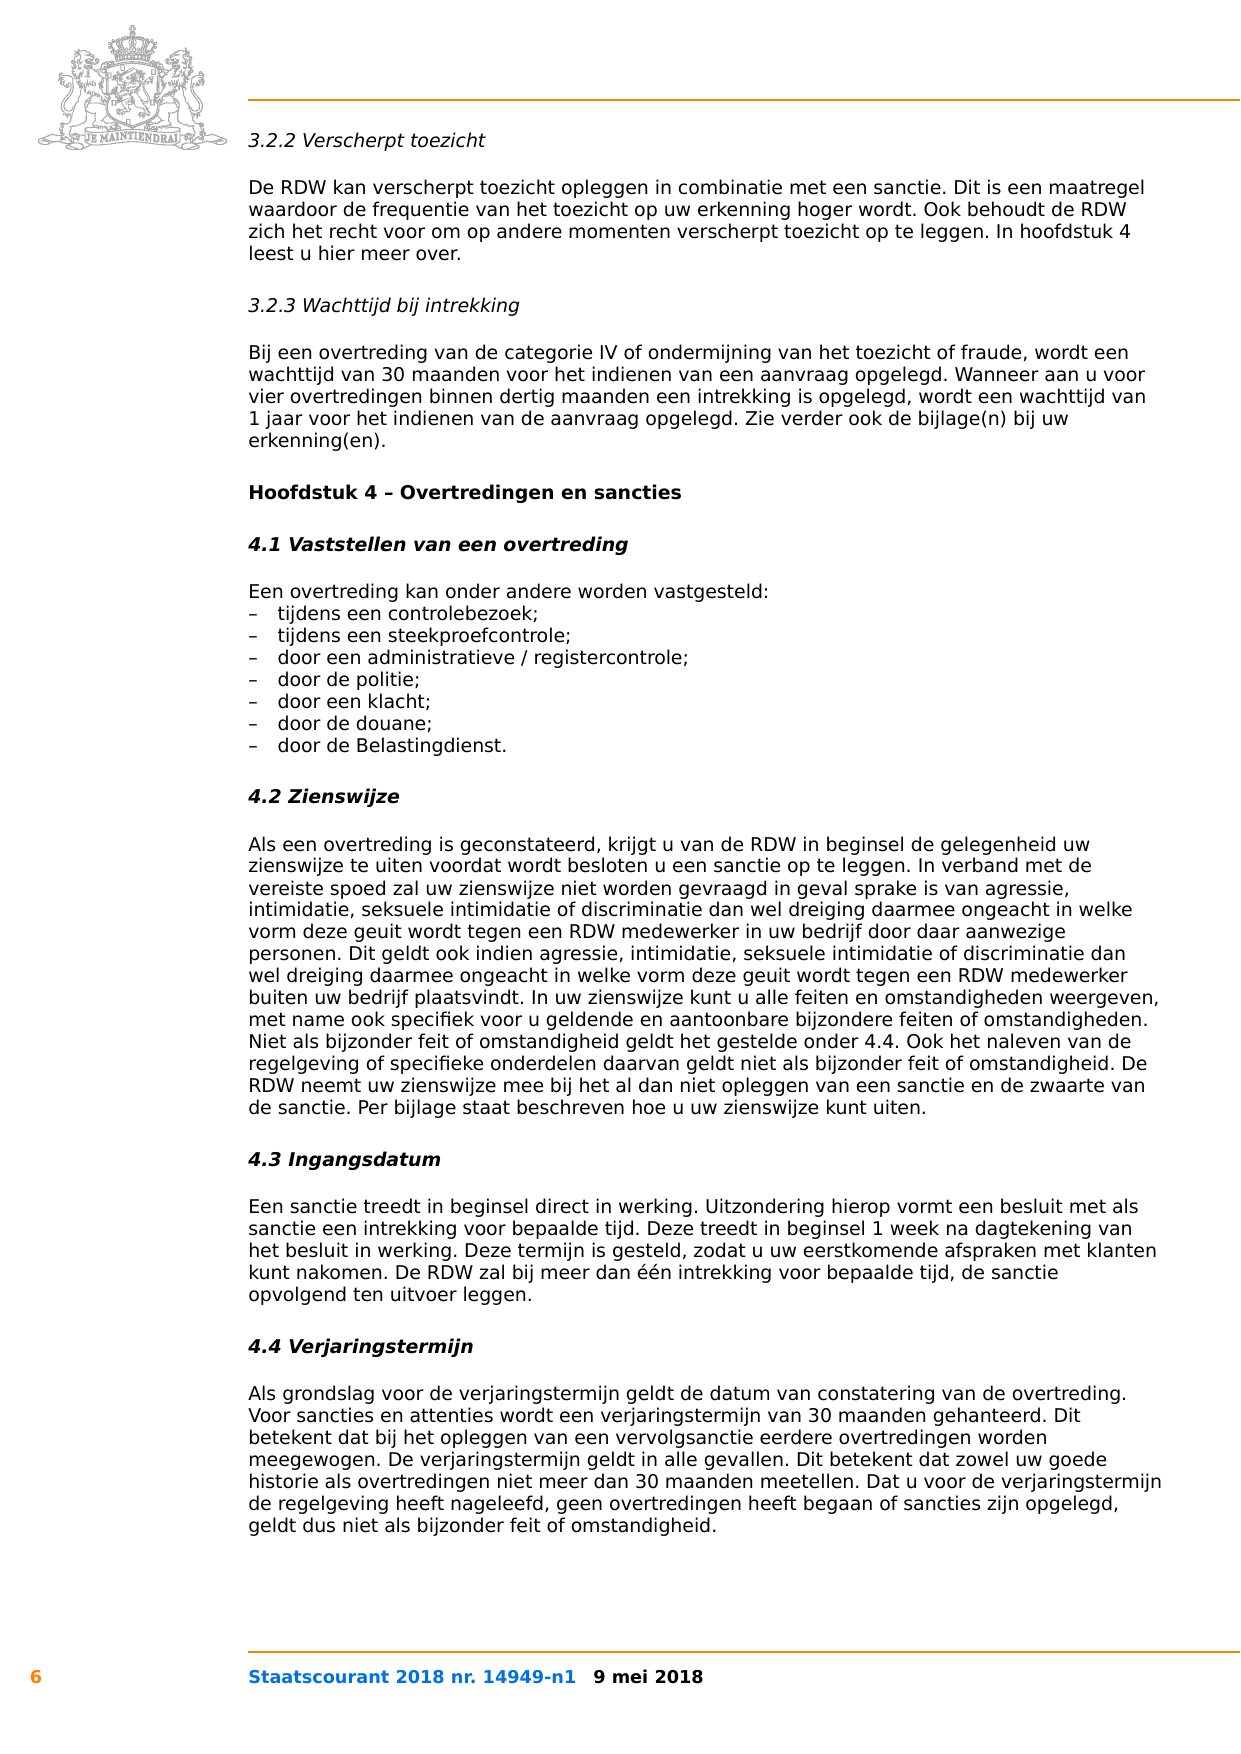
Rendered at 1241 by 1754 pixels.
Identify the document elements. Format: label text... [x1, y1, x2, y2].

text – door de politie; [248, 668, 1163, 691]
text – tijdens een steekproefcontrole; [248, 624, 1163, 647]
picture [38, 25, 227, 150]
text De RDW kan verscherpt toezicht opleggen in combinatie met een sanctie. Dit is een maatregel waardoor de frequentie van het toezicht op uw erkenning hoger wordt. Ook behoudt de RDW zich het recht voor om op andere momenten verscherpt toezicht op te leggen. In hoofdstuk 4 leest u hier meer over. [248, 177, 1163, 265]
text Een sanctie treedt in beginsel direct in werking. Uitzondering hierop vormt een besluit met als sanctie een intrekking voor bepaalde tijd. Deze treedt in beginsel 1 week na dagtekening van het besluit in werking. Deze termijn is gesteld, zodat u uw eerstkomende afspraken met klanten kunt nakomen. De RDW zal bij meer dan één intrekking voor bepaalde tijd, de sanctie opvolgend ten uitvoer leggen. [248, 1196, 1163, 1306]
text Een overtreding kan onder andere worden vastgesteld: [248, 581, 1163, 603]
subtitle 3.2.2 Verscherpt toezicht [248, 130, 1163, 152]
text – tijdens een controlebezoek; [248, 603, 1163, 624]
subtitle 4.3 Ingangsdatum [248, 1149, 1163, 1171]
subtitle Hoofdstuk 4 – Overtredingen en sancties [248, 482, 1163, 504]
text – door de Belastingdienst. [248, 734, 1163, 756]
text Als een overtreding is geconstateerd, krijgt u van de RDW in beginsel de gelegenheid uw zienswijze te uiten voordat wordt besloten u een sanctie op te leggen. In verband met de vereiste spoed zal uw zienswijze niet worden gevraagd in geval sprake is van agressie, intimidatie, seksuele intimidatie of discriminatie dan wel dreiging daarmee ongeacht in welke vorm deze geuit wordt tegen een RDW medewerker in uw bedrijf door daar aanwezige personen. Dit geldt ook indien agressie, intimidatie, seksuele intimidatie of discriminatie dan wel dreiging daarmee ongeacht in welke vorm deze geuit wordt tegen een RDW medewerker buiten uw bedrijf plaatsvindt. In uw zienswijze kunt u alle feiten en omstandigheden weergeven, met name ook specifiek voor u geldende en aantoonbare bijzondere feiten of omstandigheden. Niet als bijzonder feit of omstandigheid geldt het gestelde onder 4.4. Ook het naleven van de regelgeving of specifieke onderdelen daarvan geldt niet als bijzonder feit of omstandigheid. De RDW neemt uw zienswijze mee bij het al dan niet opleggen van een sanctie en de zwaarte van de sanctie. Per bijlage staat beschreven hoe u uw zienswijze kunt uiten. [248, 833, 1163, 1119]
text – door een administratieve / registercontrole; [248, 647, 1163, 668]
subtitle 4.2 Zienswijze [248, 786, 1163, 808]
text Als grondslag voor de verjaringstermijn geldt de datum van constatering van de overtreding. [248, 1383, 1163, 1405]
text Bij een overtreding van de categorie IV of ondermijning van het toezicht of fraude, wordt een wachttijd van 30 maanden voor het indienen van een aanvraag opgelegd. Wanneer aan u voor vier overtredingen binnen dertig maanden een intrekking is opgelegd, wordt een wachttijd van 1 jaar voor het indienen van de aanvraag opgelegd. Zie verder ook de bijlage(n) bij uw erkenning(en). [248, 342, 1163, 452]
text – door een klacht; [248, 691, 1163, 712]
subtitle 3.2.3 Wachttijd bij intrekking [248, 295, 1163, 317]
text – door de douane; [248, 712, 1163, 734]
subtitle 4.1 Vaststellen van een overtreding [248, 534, 1163, 556]
text Voor sancties en attenties wordt een verjaringstermijn van 30 maanden gehanteerd. Dit betekent dat bij het opleggen van een vervolgsanctie eerdere overtredingen worden meegewogen. De verjaringstermijn geldt in alle gevallen. Dit betekent dat zowel uw goede historie als overtredingen niet meer dan 30 maanden meetellen. Dat u voor de verjaringstermijn de regelgeving heeft nageleefd, geen overtredingen heeft begaan of sancties zijn opgelegd, geldt dus niet als bijzonder feit of omstandigheid. [248, 1405, 1163, 1537]
subtitle 4.4 Verjaringstermijn [248, 1336, 1163, 1358]
